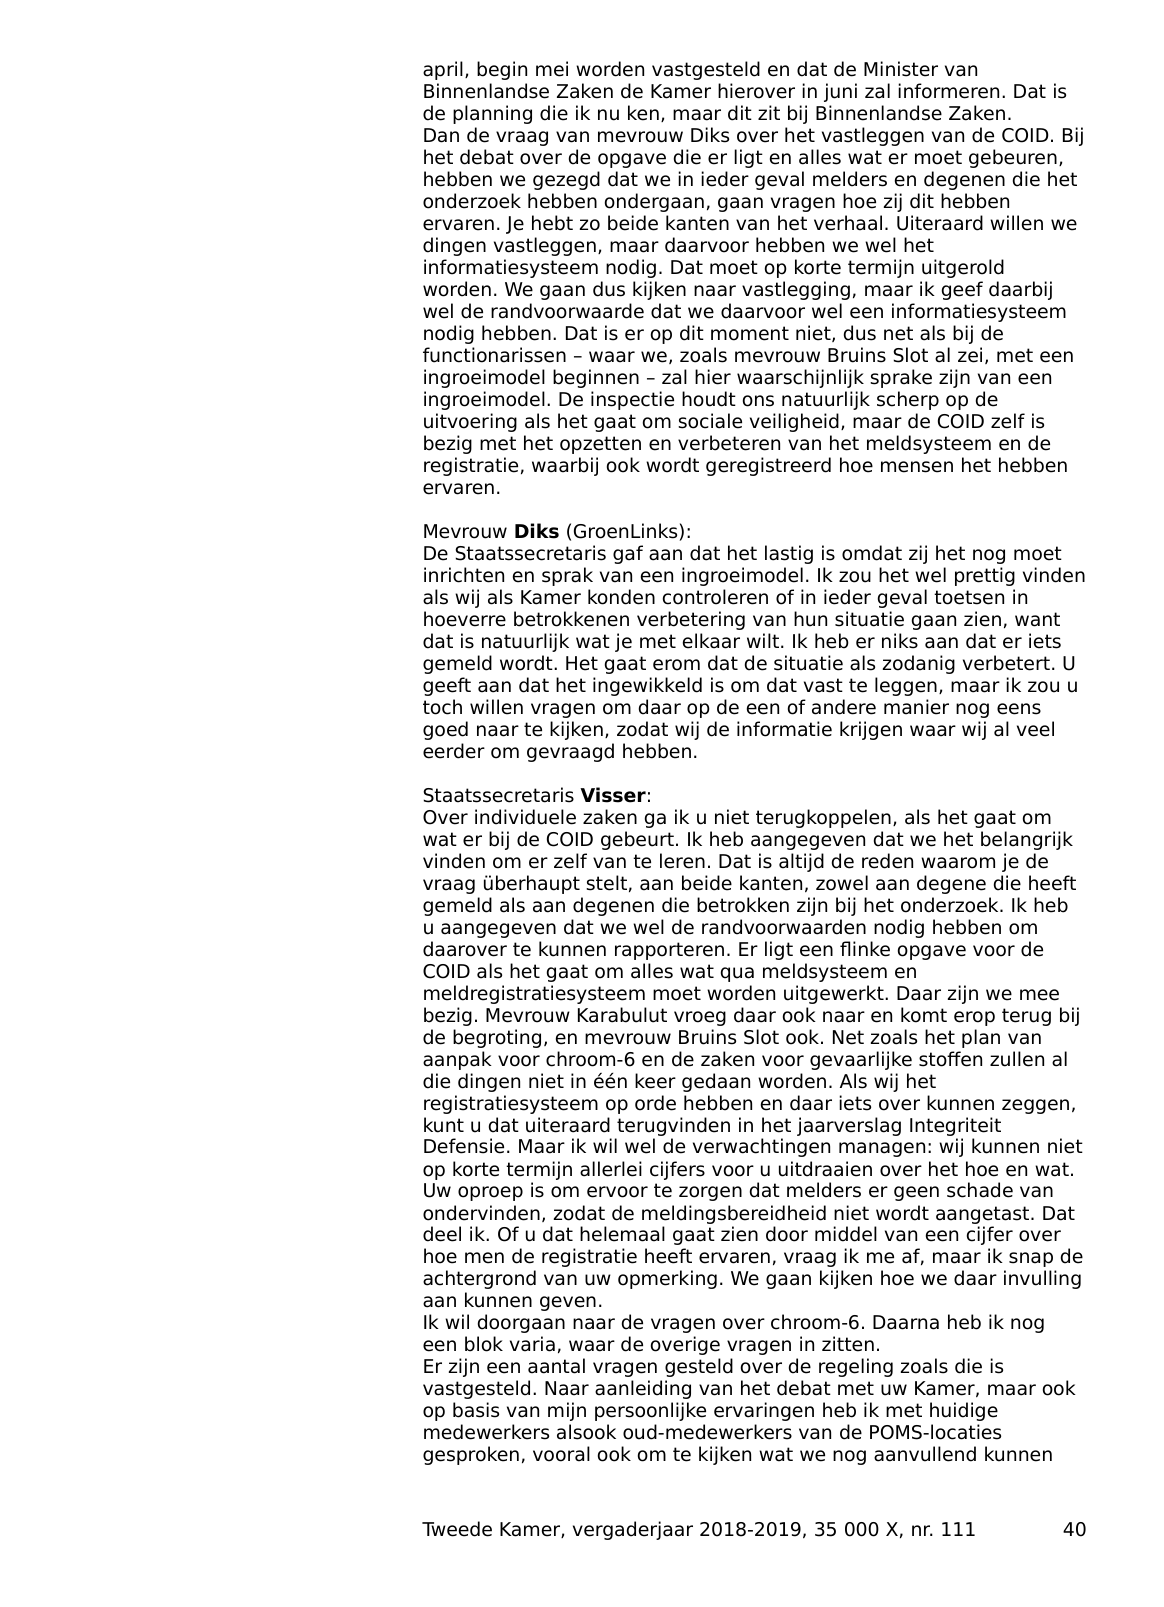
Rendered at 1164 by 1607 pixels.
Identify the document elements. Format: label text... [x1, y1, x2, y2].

text april, begin mei worden vastgesteld en dat de Minister van Binnenlandse Zaken de Kamer hierover in juni zal informeren. Dat is de planning die ik nu ken, maar dit zit bij Binnenlandse Zaken. [422, 59, 1087, 125]
text Mevrouw Diks (GroenLinks): [422, 521, 1087, 543]
text Staatssecretaris Visser: [422, 785, 1087, 807]
text Er zijn een aantal vragen gesteld over de regeling zoals die is vastgesteld. Naar aanleiding van het debat met uw Kamer, maar ook op basis van mijn persoonlijke ervaringen heb ik met huidige medewerkers alsook oud-medewerkers van de POMS-locaties gesproken, vooral ook om te kijken wat we nog aanvullend kunnen [422, 1356, 1087, 1466]
text Over individuele zaken ga ik u niet terugkoppelen, als het gaat om wat er bij de COID gebeurt. Ik heb aangegeven dat we het belangrijk vinden om er zelf van te leren. Dat is altijd de reden waarom je de vraag überhaupt stelt, aan beide kanten, zowel aan degene die heeft gemeld als aan degenen die betrokken zijn bij het onderzoek. Ik heb u aangegeven dat we wel de randvoorwaarden nodig hebben om daarover te kunnen rapporteren. Er ligt een flinke opgave voor de COID als het gaat om alles wat qua meldsysteem en meldregistratiesysteem moet worden uitgewerkt. Daar zijn we mee bezig. Mevrouw Karabulut vroeg daar ook naar en komt erop terug bij de begroting, en mevrouw Bruins Slot ook. Net zoals het plan van aanpak voor chroom-6 en de zaken voor gevaarlijke stoffen zullen al die dingen niet in één keer gedaan worden. Als wij het registratiesysteem op orde hebben en daar iets over kunnen zeggen, kunt u dat uiteraard terugvinden in het jaarverslag Integriteit Defensie. Maar ik wil wel de verwachtingen managen: wij kunnen niet op korte termijn allerlei cijfers voor u uitdraaien over het hoe en wat. Uw oproep is om ervoor te zorgen dat melders er geen schade van ondervinden, zodat de meldingsbereidheid niet wordt aangetast. Dat deel ik. Of u dat helemaal gaat zien door middel van een cijfer over hoe men de registratie heeft ervaren, vraag ik me af, maar ik snap de achtergrond van uw opmerking. We gaan kijken hoe we daar invulling aan kunnen geven. [422, 807, 1087, 1312]
text Ik wil doorgaan naar de vragen over chroom-6. Daarna heb ik nog een blok varia, waar de overige vragen in zitten. [422, 1312, 1087, 1356]
text De Staatssecretaris gaf aan dat het lastig is omdat zij het nog moet inrichten en sprak van een ingroeimodel. Ik zou het wel prettig vinden als wij als Kamer konden controleren of in ieder geval toetsen in hoeverre betrokkenen verbetering van hun situatie gaan zien, want dat is natuurlijk wat je met elkaar wilt. Ik heb er niks aan dat er iets gemeld wordt. Het gaat erom dat de situatie als zodanig verbetert. U geeft aan dat het ingewikkeld is om dat vast te leggen, maar ik zou u toch willen vragen om daar op de een of andere manier nog eens goed naar te kijken, zodat wij de informatie krijgen waar wij al veel eerder om gevraagd hebben. [422, 543, 1087, 763]
text Dan de vraag van mevrouw Diks over het vastleggen van de COID. Bij het debat over de opgave die er ligt en alles wat er moet gebeuren, hebben we gezegd dat we in ieder geval melders en degenen die het onderzoek hebben ondergaan, gaan vragen hoe zij dit hebben ervaren. Je hebt zo beide kanten van het verhaal. Uiteraard willen we dingen vastleggen, maar daarvoor hebben we wel het informatiesysteem nodig. Dat moet op korte termijn uitgerold worden. We gaan dus kijken naar vastlegging, maar ik geef daarbij wel de randvoorwaarde dat we daarvoor wel een informatiesysteem nodig hebben. Dat is er op dit moment niet, dus net als bij de functionarissen – waar we, zoals mevrouw Bruins Slot al zei, met een ingroeimodel beginnen – zal hier waarschijnlijk sprake zijn van een ingroeimodel. De inspectie houdt ons natuurlijk scherp op de uitvoering als het gaat om sociale veiligheid, maar de COID zelf is bezig met het opzetten en verbeteren van het meldsysteem en de registratie, waarbij ook wordt geregistreerd hoe mensen het hebben ervaren. [422, 125, 1087, 499]
